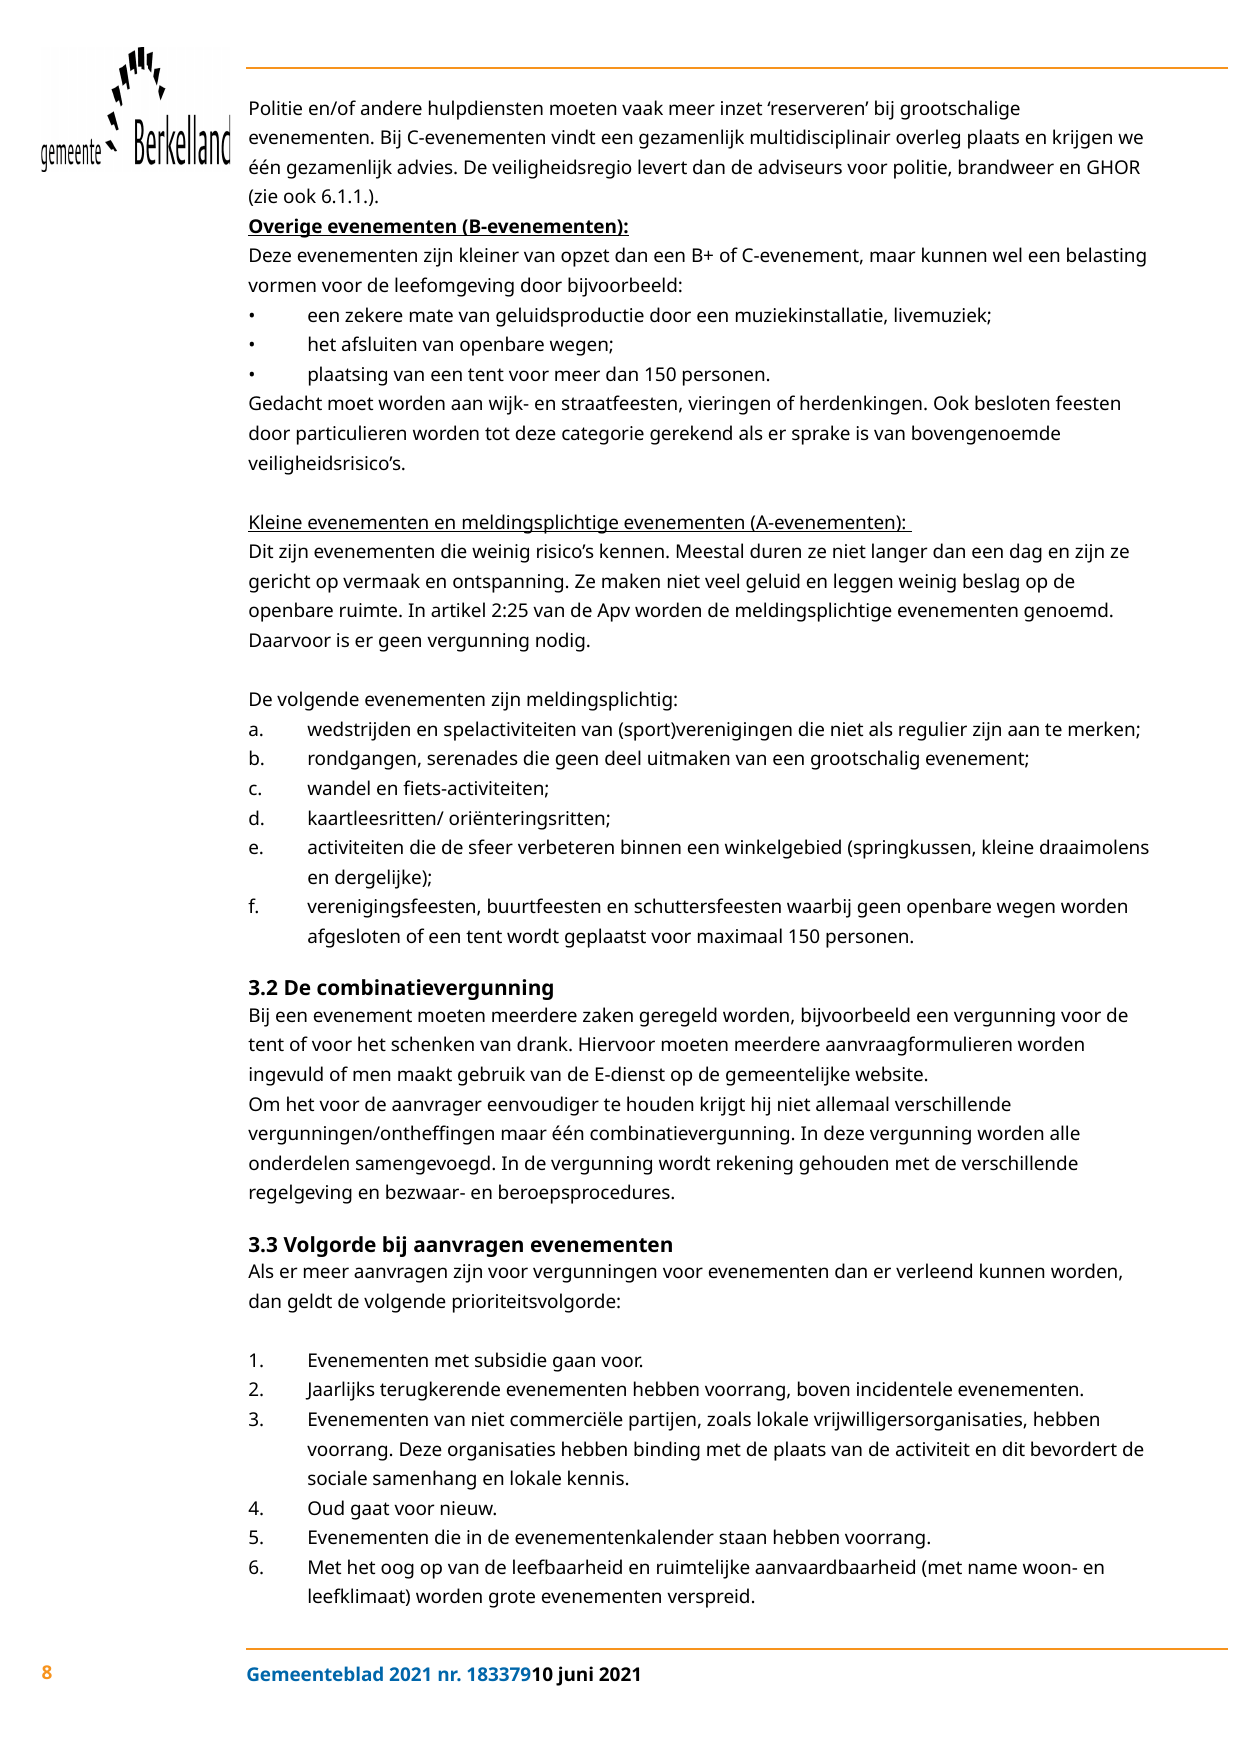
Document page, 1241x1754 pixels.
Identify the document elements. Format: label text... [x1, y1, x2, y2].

list wandel en fiets-activiteiten; [248, 775, 1152, 801]
text 3.2 De combinatievergunning [248, 973, 1152, 1002]
text De volgende evenementen zijn meldingsplichtig: [248, 686, 1152, 712]
text Politie en/of andere hulpdiensten moeten vaak meer inzet ‘reserveren’ bij grootschalige evenementen. Bij C-evenementen vindt een gezamenlijk multidisciplinair overleg plaats en krijgen we één gezamenlijk advies. De veiligheidsregio levert dan de adviseurs voor politie, brandweer en GHOR (zie ook 6.1.1.). [248, 95, 1152, 209]
list rondgangen, serenades die geen deel uitmaken van een grootschalig evenement; [248, 746, 1152, 771]
list een zekere mate van geluidsproductie door een muziekinstallatie, livemuziek; [248, 302, 1152, 328]
text Gedacht moet worden aan wijk- en straatfeesten, vieringen of herdenkingen. Ook besloten feesten door particulieren worden tot deze categorie gerekend als er sprake is van bovengenoemde veiligheidsrisico’s. [248, 391, 1152, 476]
text Dit zijn evenementen die weinig risico’s kennen. Meestal duren ze niet langer dan een dag en zijn ze gericht op vermaak en ontspanning. Ze maken niet veel geluid en leggen weinig beslag op de openbare ruimte. In artikel 2:25 van de Apv worden de meldingsplichtige evenementen genoemd. Daarvoor is er geen vergunning nodig. [248, 538, 1152, 653]
list activiteiten die de sfeer verbeteren binnen een winkelgebied (springkussen, kleine draaimolens en dergelijke); [248, 834, 1152, 890]
text Overige evenementen (B-evenementen): [248, 213, 1152, 239]
list het afsluiten van openbare wegen; [248, 331, 1152, 357]
text Om het voor de aanvrager eenvoudiger te houden krijgt hij niet allemaal verschillende vergunningen/ontheffingen maar één combinatievergunning. In deze vergunning worden alle onderdelen samengevoegd. In de vergunning wordt rekening gehouden met de verschillende regelgeving en bezwaar- en beroepsprocedures. [248, 1091, 1152, 1205]
list Evenementen met subsidie gaan voor. [248, 1347, 1152, 1373]
text Kleine evenementen en meldingsplichtige evenementen (A-evenementen): [248, 509, 1152, 535]
list wedstrijden en spelactiviteiten van (sport)verenigingen die niet als regulier zijn aan te merken; [248, 716, 1152, 742]
list Met het oog op van de leefbaarheid en ruimtelijke aanvaardbaarheid (met name woon- en leefklimaat) worden grote evenementen verspreid. [248, 1554, 1152, 1609]
list Evenementen van niet commerciële partijen, zoals lokale vrijwilligersorganisaties, hebben voorrang. Deze organisaties hebben binding met de plaats van de activiteit en dit bevordert de sociale samenhang en lokale kennis. [248, 1406, 1152, 1491]
text Als er meer aanvragen zijn voor vergunningen voor evenementen dan er verleend kunnen worden, dan geldt de volgende prioriteitsvolgorde: [248, 1258, 1152, 1314]
list Evenementen die in de evenementenkalender staan hebben voorrang. [248, 1524, 1152, 1550]
picture [41, 47, 231, 172]
list kaartleesritten/ oriënteringsritten; [248, 805, 1152, 831]
text Bij een evenement moeten meerdere zaken geregeld worden, bijvoorbeeld een vergunning voor de tent of voor het schenken van drank. Hiervoor moeten meerdere aanvraagformulieren worden ingevuld of men maakt gebruik van de E-dienst op de gemeentelijke website. [248, 1002, 1152, 1087]
text 3.3 Volgorde bij aanvragen evenementen [248, 1230, 1152, 1258]
text Deze evenementen zijn kleiner van opzet dan een B+ of C-evenement, maar kunnen wel een belasting vormen voor de leefomgeving door bijvoorbeeld: [248, 243, 1152, 298]
list Jaarlijks terugkerende evenementen hebben voorrang, boven incidentele evenementen. [248, 1377, 1152, 1402]
list Oud gaat voor nieuw. [248, 1495, 1152, 1521]
list plaatsing van een tent voor meer dan 150 personen. [248, 361, 1152, 387]
list verenigingsfeesten, buurtfeesten en schuttersfeesten waarbij geen openbare wegen worden afgesloten of een tent wordt geplaatst voor maximaal 150 personen. [248, 893, 1152, 949]
